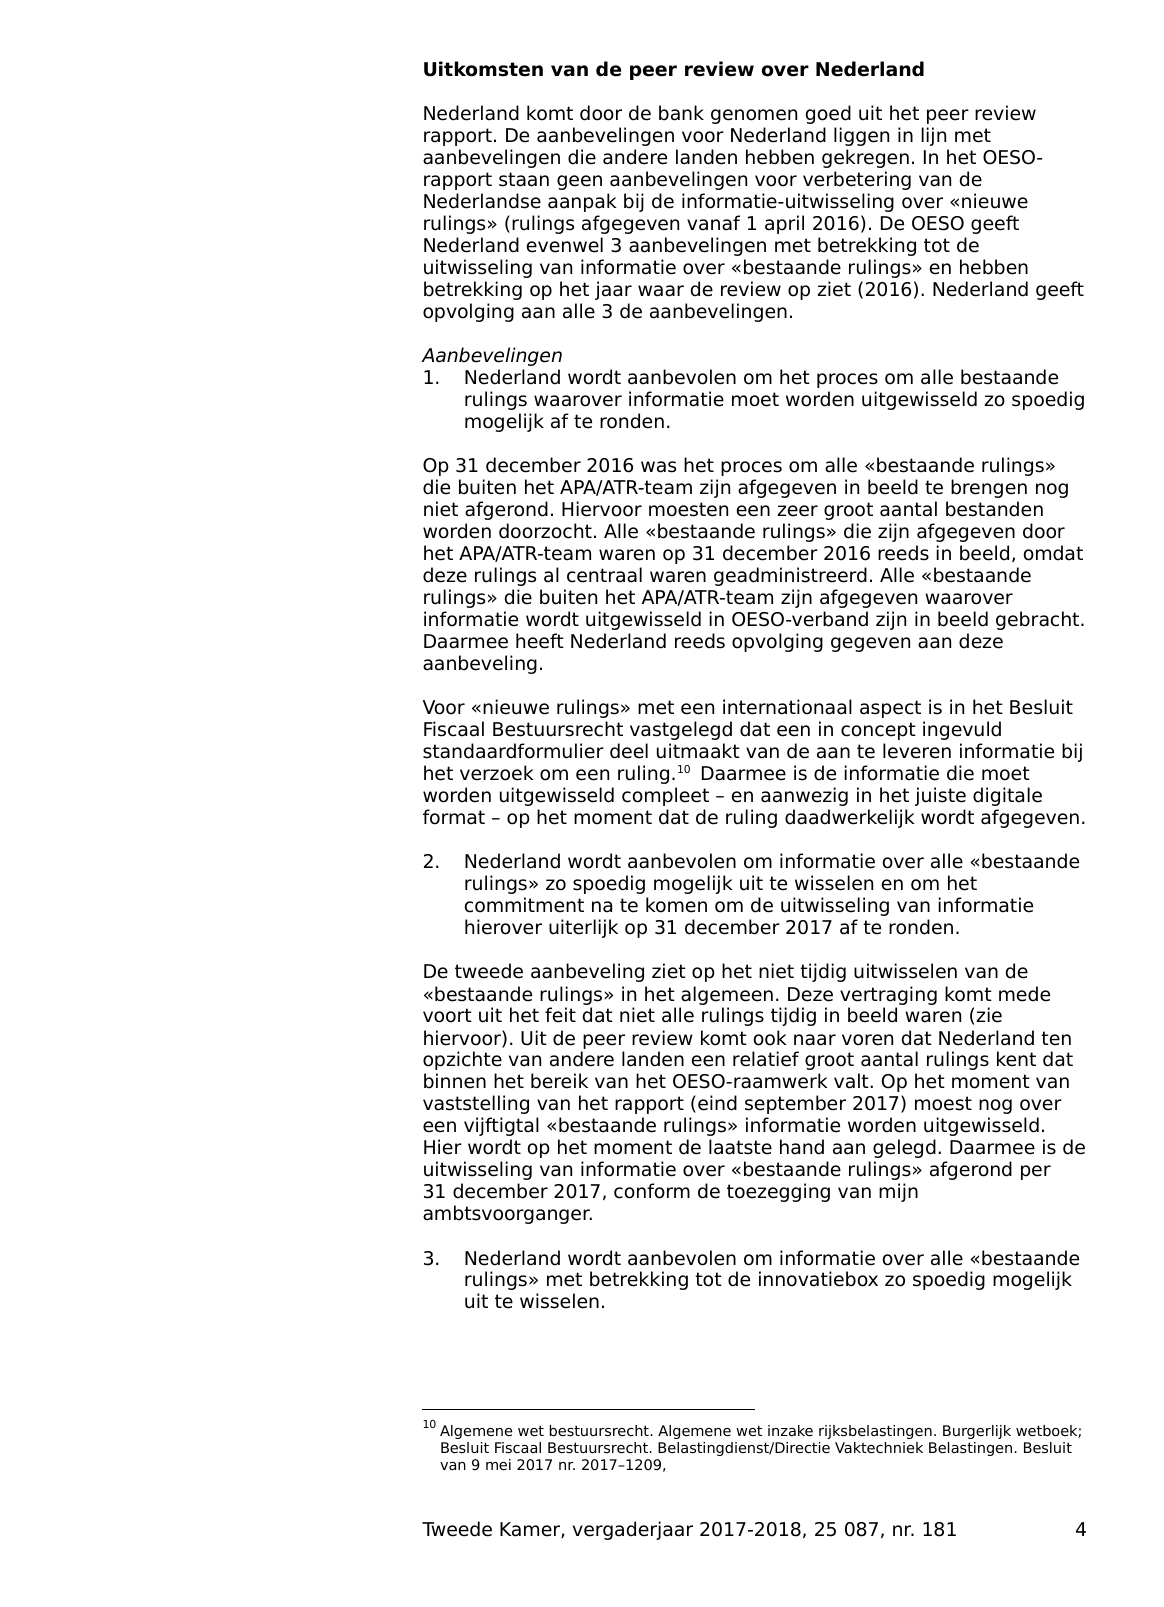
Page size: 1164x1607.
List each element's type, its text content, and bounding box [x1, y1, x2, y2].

text 1. Nederland wordt aanbevolen om het proces om alle bestaande rulings waarover informatie moet worden uitgewisseld zo spoedig mogelijk af te ronden. [422, 367, 1087, 433]
text Voor «nieuwe rulings» met een internationaal aspect is in het Besluit Fiscaal Bestuursrecht vastgelegd dat een in concept ingevuld standaardformulier deel uitmaakt van de aan te leveren informatie bij het verzoek om een ruling. Daarmee is de informatie die moet worden uitgewisseld compleet – en aanwezig in het juiste digitale format – op het moment dat de ruling daadwerkelijk wordt afgegeven. [422, 697, 1087, 829]
text 3. Nederland wordt aanbevolen om informatie over alle «bestaande rulings» met betrekking tot de innovatiebox zo spoedig mogelijk uit te wisselen. [422, 1247, 1087, 1313]
text De tweede aanbeveling ziet op het niet tijdig uitwisselen van de «bestaande rulings» in het algemeen. Deze vertraging komt mede voort uit het feit dat niet alle rulings tijdig in beeld waren (zie hiervoor). Uit de peer review komt ook naar voren dat Nederland ten opzichte van andere landen een relatief groot aantal rulings kent dat binnen het bereik van het OESO-raamwerk valt. Op het moment van vaststelling van het rapport (eind september 2017) moest nog over een vijftigtal «bestaande rulings» informatie worden uitgewisseld. Hier wordt op het moment de laatste hand aan gelegd. Daarmee is de uitwisseling van informatie over «bestaande rulings» afgerond per 31 december 2017, conform de toezegging van mijn ambtsvoorganger. [422, 961, 1087, 1225]
text Op 31 december 2016 was het proces om alle «bestaande rulings» die buiten het APA/ATR-team zijn afgegeven in beeld te brengen nog niet afgerond. Hiervoor moesten een zeer groot aantal bestanden worden doorzocht. Alle «bestaande rulings» die zijn afgegeven door het APA/ATR-team waren op 31 december 2016 reeds in beeld, omdat deze rulings al centraal waren geadministreerd. Alle «bestaande rulings» die buiten het APA/ATR-team zijn afgegeven waarover informatie wordt uitgewisseld in OESO-verband zijn in beeld gebracht. Daarmee heeft Nederland reeds opvolging gegeven aan deze aanbeveling. [422, 455, 1087, 675]
text 2. Nederland wordt aanbevolen om informatie over alle «bestaande rulings» zo spoedig mogelijk uit te wisselen en om het commitment na te komen om de uitwisseling van informatie hierover uiterlijk op 31 december 2017 af te ronden. [422, 851, 1087, 939]
subtitle Aanbevelingen [422, 345, 1087, 367]
text Nederland komt door de bank genomen goed uit het peer review rapport. De aanbevelingen voor Nederland liggen in lijn met aanbevelingen die andere landen hebben gekregen. In het OESO-rapport staan geen aanbevelingen voor verbetering van de Nederlandse aanpak bij de informatie-uitwisseling over «nieuwe rulings» (rulings afgegeven vanaf 1 april 2016). De OESO geeft Nederland evenwel 3 aanbevelingen met betrekking tot de uitwisseling van informatie over «bestaande rulings» en hebben betrekking op het jaar waar de review op ziet (2016). Nederland geeft opvolging aan alle 3 de aanbevelingen. [422, 103, 1087, 323]
subtitle Uitkomsten van de peer review over Nederland [422, 59, 1087, 81]
text Algemene wet bestuursrecht. Algemene wet inzake rijksbelastingen. Burgerlijk wetboek; Besluit Fiscaal Bestuursrecht. Belastingdienst/Directie Vaktechniek Belastingen. Besluit van 9 mei 2017 nr. 2017–1209, [422, 1418, 1087, 1474]
